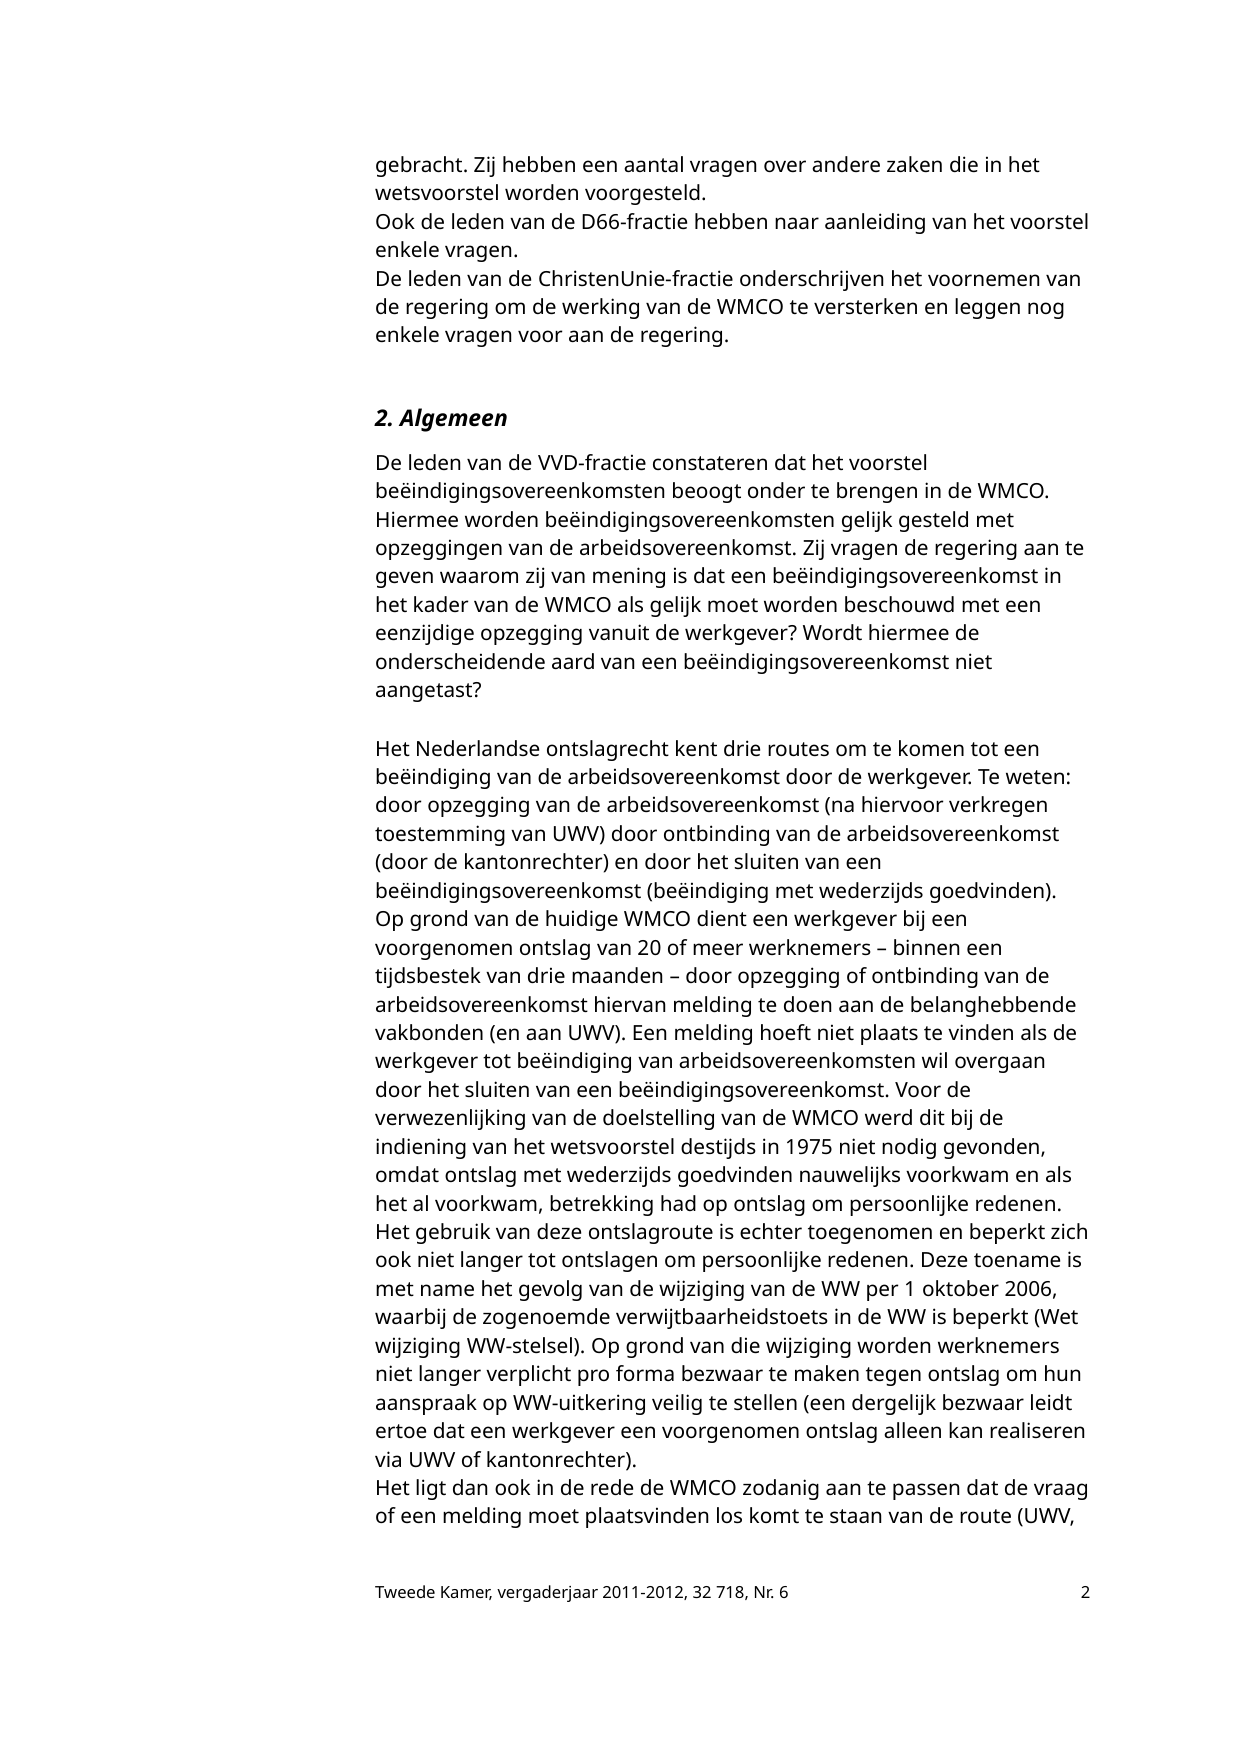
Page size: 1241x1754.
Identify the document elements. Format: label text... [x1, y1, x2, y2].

text Het gebruik van deze ontslagroute is echter toegenomen en beperkt zich ook niet langer tot ontslagen om persoonlijke redenen. Deze toename is met name het gevolg van de wijziging van de WW per 1 oktober 2006, waarbij de zogenoemde verwijtbaarheidstoets in de WW is beperkt (Wet wijziging WW-stelsel). Op grond van die wijziging worden werknemers niet langer verplicht pro forma bezwaar te maken tegen ontslag om hun aanspraak op WW-uitkering veilig te stellen (een dergelijk bezwaar leidt ertoe dat een werkgever een voorgenomen ontslag alleen kan realiseren via UWV of kantonrechter). [375, 1217, 1090, 1473]
text Het Nederlandse ontslagrecht kent drie routes om te komen tot een beëindiging van de arbeidsovereenkomst door de werkgever. Te weten: door opzegging van de arbeidsovereenkomst (na hiervoor verkregen toestemming van UWV) door ontbinding van de arbeidsovereenkomst (door de kantonrechter) en door het sluiten van een beëindigingsovereenkomst (beëindiging met wederzijds goedvinden). [375, 734, 1090, 904]
text Het ligt dan ook in de rede de WMCO zodanig aan te passen dat de vraag of een melding moet plaatsvinden los komt te staan van de route (UWV, [375, 1473, 1090, 1530]
text De leden van de VVD-fractie constateren dat het voorstel beëindigingsovereenkomsten beoogt onder te brengen in de WMCO. Hiermee worden beëindigingsovereenkomsten gelijk gesteld met opzeggingen van de arbeidsovereenkomst. Zij vragen de regering aan te geven waarom zij van mening is dat een beëindigingsovereenkomst in het kader van de WMCO als gelijk moet worden beschouwd met een eenzijdige opzegging vanuit de werkgever? Wordt hiermee de onderscheidende aard van een beëindigingsovereenkomst niet aangetast? [375, 448, 1090, 704]
text Ook de leden van de D66-fractie hebben naar aanleiding van het voorstel enkele vragen. [375, 207, 1090, 264]
text gebracht. Zij hebben een aantal vragen over andere zaken die in het wetsvoorstel worden voorgesteld. [375, 150, 1090, 207]
text De leden van de ChristenUnie-fractie onderschrijven het voornemen van de regering om de werking van de WMCO te versterken en leggen nog enkele vragen voor aan de regering. [375, 264, 1090, 349]
subtitle 2. Algemeen [375, 402, 1090, 433]
text Op grond van de huidige WMCO dient een werkgever bij een voorgenomen ontslag van 20 of meer werknemers – binnen een tijdsbestek van drie maanden – door opzegging of ontbinding van de arbeidsovereenkomst hiervan melding te doen aan de belanghebbende vakbonden (en aan UWV). Een melding hoeft niet plaats te vinden als de werkgever tot beëindiging van arbeidsovereenkomsten wil overgaan door het sluiten van een beëindigingsovereenkomst. Voor de verwezenlijking van de doelstelling van de WMCO werd dit bij de indiening van het wetsvoorstel destijds in 1975 niet nodig gevonden, omdat ontslag met wederzijds goedvinden nauwelijks voorkwam en als het al voorkwam, betrekking had op ontslag om persoonlijke redenen. [375, 904, 1090, 1217]
